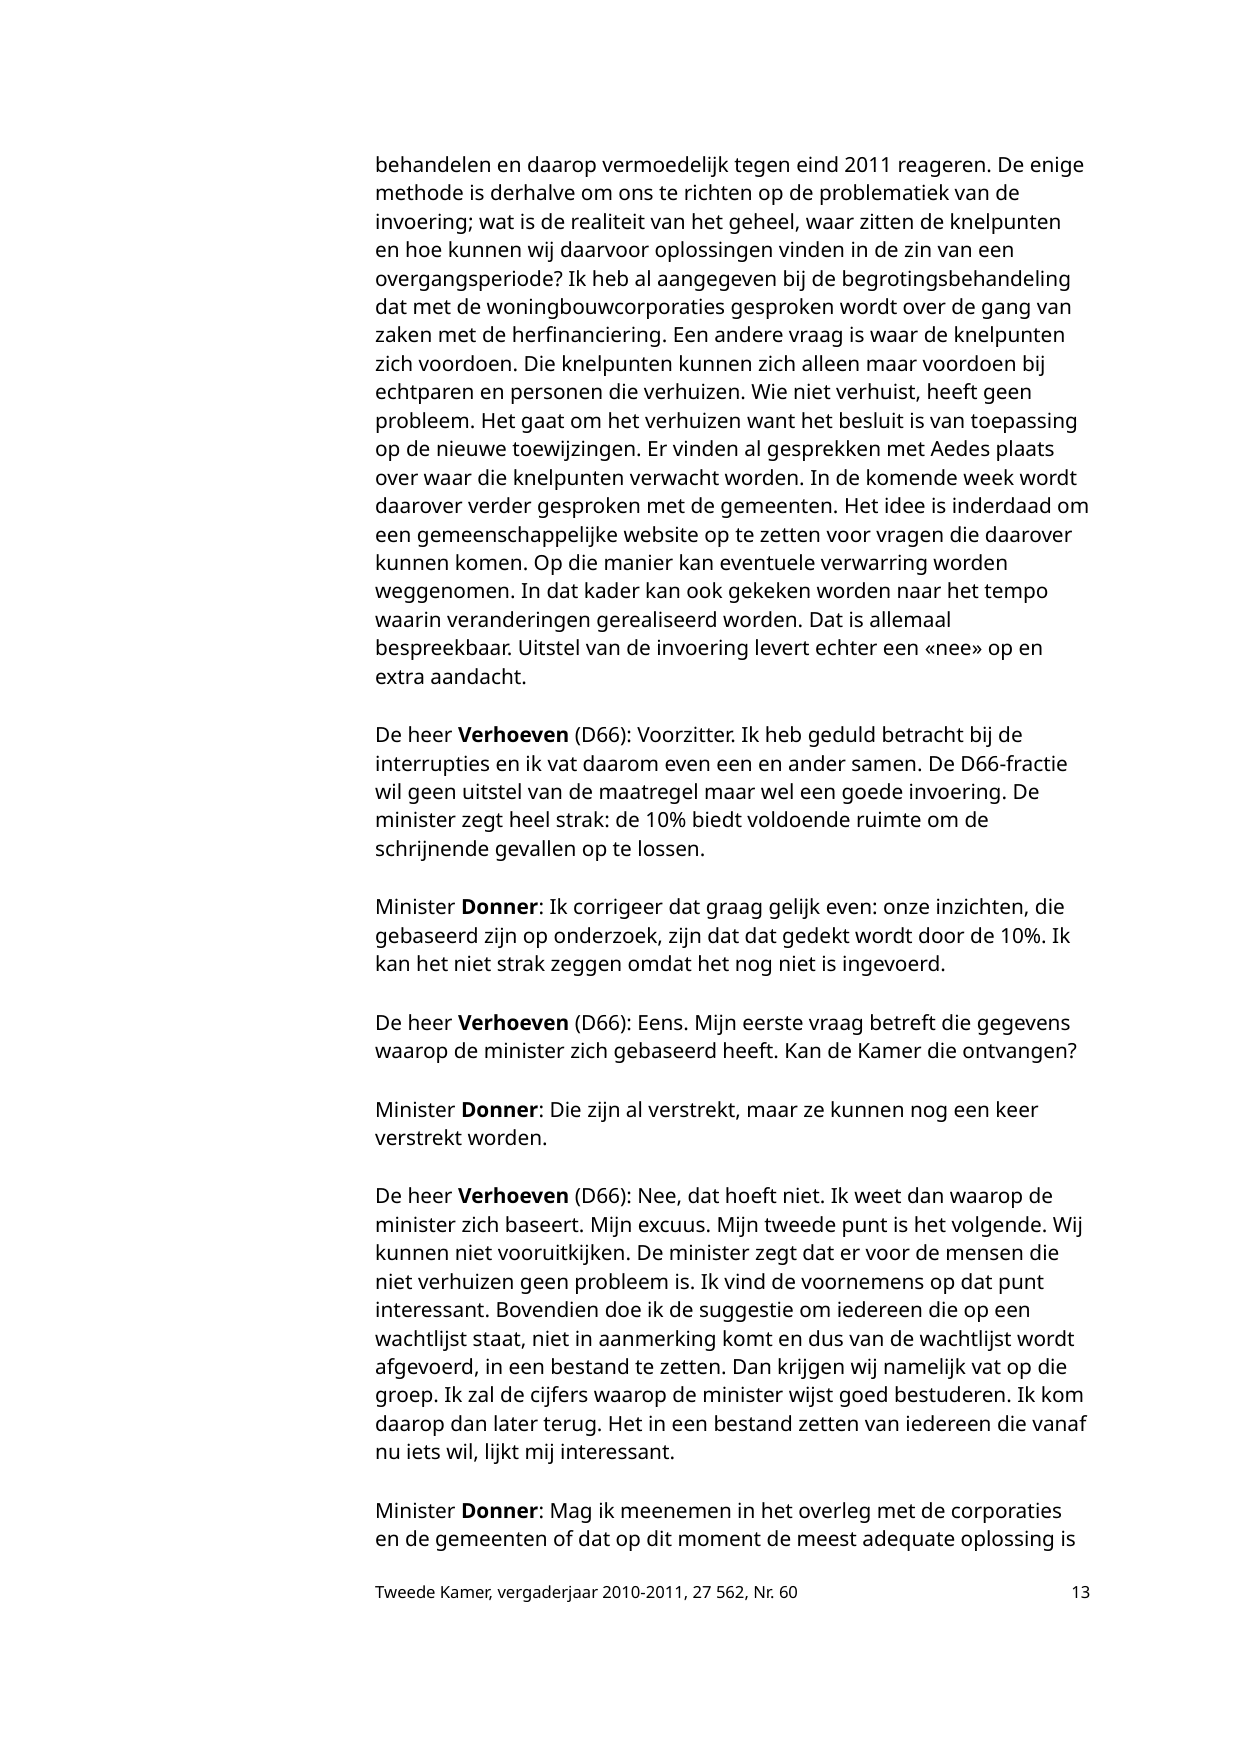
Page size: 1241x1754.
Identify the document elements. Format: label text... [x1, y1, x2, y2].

text De heer Verhoeven (D66): Eens. Mijn eerste vraag betreft die gegevens waarop de minister zich gebaseerd heeft. Kan de Kamer die ontvangen? [375, 1008, 1090, 1065]
text De heer Verhoeven (D66): Nee, dat hoeft niet. Ik weet dan waarop de minister zich baseert. Mijn excuus. Mijn tweede punt is het volgende. Wij kunnen niet vooruitkijken. De minister zegt dat er voor de mensen die niet verhuizen geen probleem is. Ik vind de voornemens op dat punt interessant. Bovendien doe ik de suggestie om iedereen die op een wachtlijst staat, niet in aanmerking komt en dus van de wachtlijst wordt afgevoerd, in een bestand te zetten. Dan krijgen wij namelijk vat op die groep. Ik zal de cijfers waarop de minister wijst goed bestuderen. Ik kom daarop dan later terug. Het in een bestand zetten van iedereen die vanaf nu iets wil, lijkt mij interessant. [375, 1182, 1090, 1466]
text De heer Verhoeven (D66): Voorzitter. Ik heb geduld betracht bij de interrupties en ik vat daarom even een en ander samen. De D66-fractie wil geen uitstel van de maatregel maar wel een goede invoering. De minister zegt heel strak: de 10% biedt voldoende ruimte om de schrijnende gevallen op te lossen. [375, 720, 1090, 862]
text behandelen en daarop vermoedelijk tegen eind 2011 reageren. De enige methode is derhalve om ons te richten op de problematiek van de invoering; wat is de realiteit van het geheel, waar zitten de knelpunten en hoe kunnen wij daarvoor oplossingen vinden in de zin van een overgangsperiode? Ik heb al aangegeven bij de begrotingsbehandeling dat met de woningbouwcorporaties gesproken wordt over de gang van zaken met de herfinanciering. Een andere vraag is waar de knelpunten zich voordoen. Die knelpunten kunnen zich alleen maar voordoen bij echtparen en personen die verhuizen. Wie niet verhuist, heeft geen probleem. Het gaat om het verhuizen want het besluit is van toepassing op de nieuwe toewijzingen. Er vinden al gesprekken met Aedes plaats over waar die knelpunten verwacht worden. In de komende week wordt daarover verder gesproken met de gemeenten. Het idee is inderdaad om een gemeenschappelijke website op te zetten voor vragen die daarover kunnen komen. Op die manier kan eventuele verwarring worden weggenomen. In dat kader kan ook gekeken worden naar het tempo waarin veranderingen gerealiseerd worden. Dat is allemaal bespreekbaar. Uitstel van de invoering levert echter een «nee» op en extra aandacht. [375, 150, 1090, 690]
text Minister Donner: Mag ik meenemen in het overleg met de corporaties en de gemeenten of dat op dit moment de meest adequate oplossing is [375, 1496, 1090, 1553]
text Minister Donner: Die zijn al verstrekt, maar ze kunnen nog een keer verstrekt worden. [375, 1095, 1090, 1152]
text Minister Donner: Ik corrigeer dat graag gelijk even: onze inzichten, die gebaseerd zijn op onderzoek, zijn dat dat gedekt wordt door de 10%. Ik kan het niet strak zeggen omdat het nog niet is ingevoerd. [375, 892, 1090, 978]
